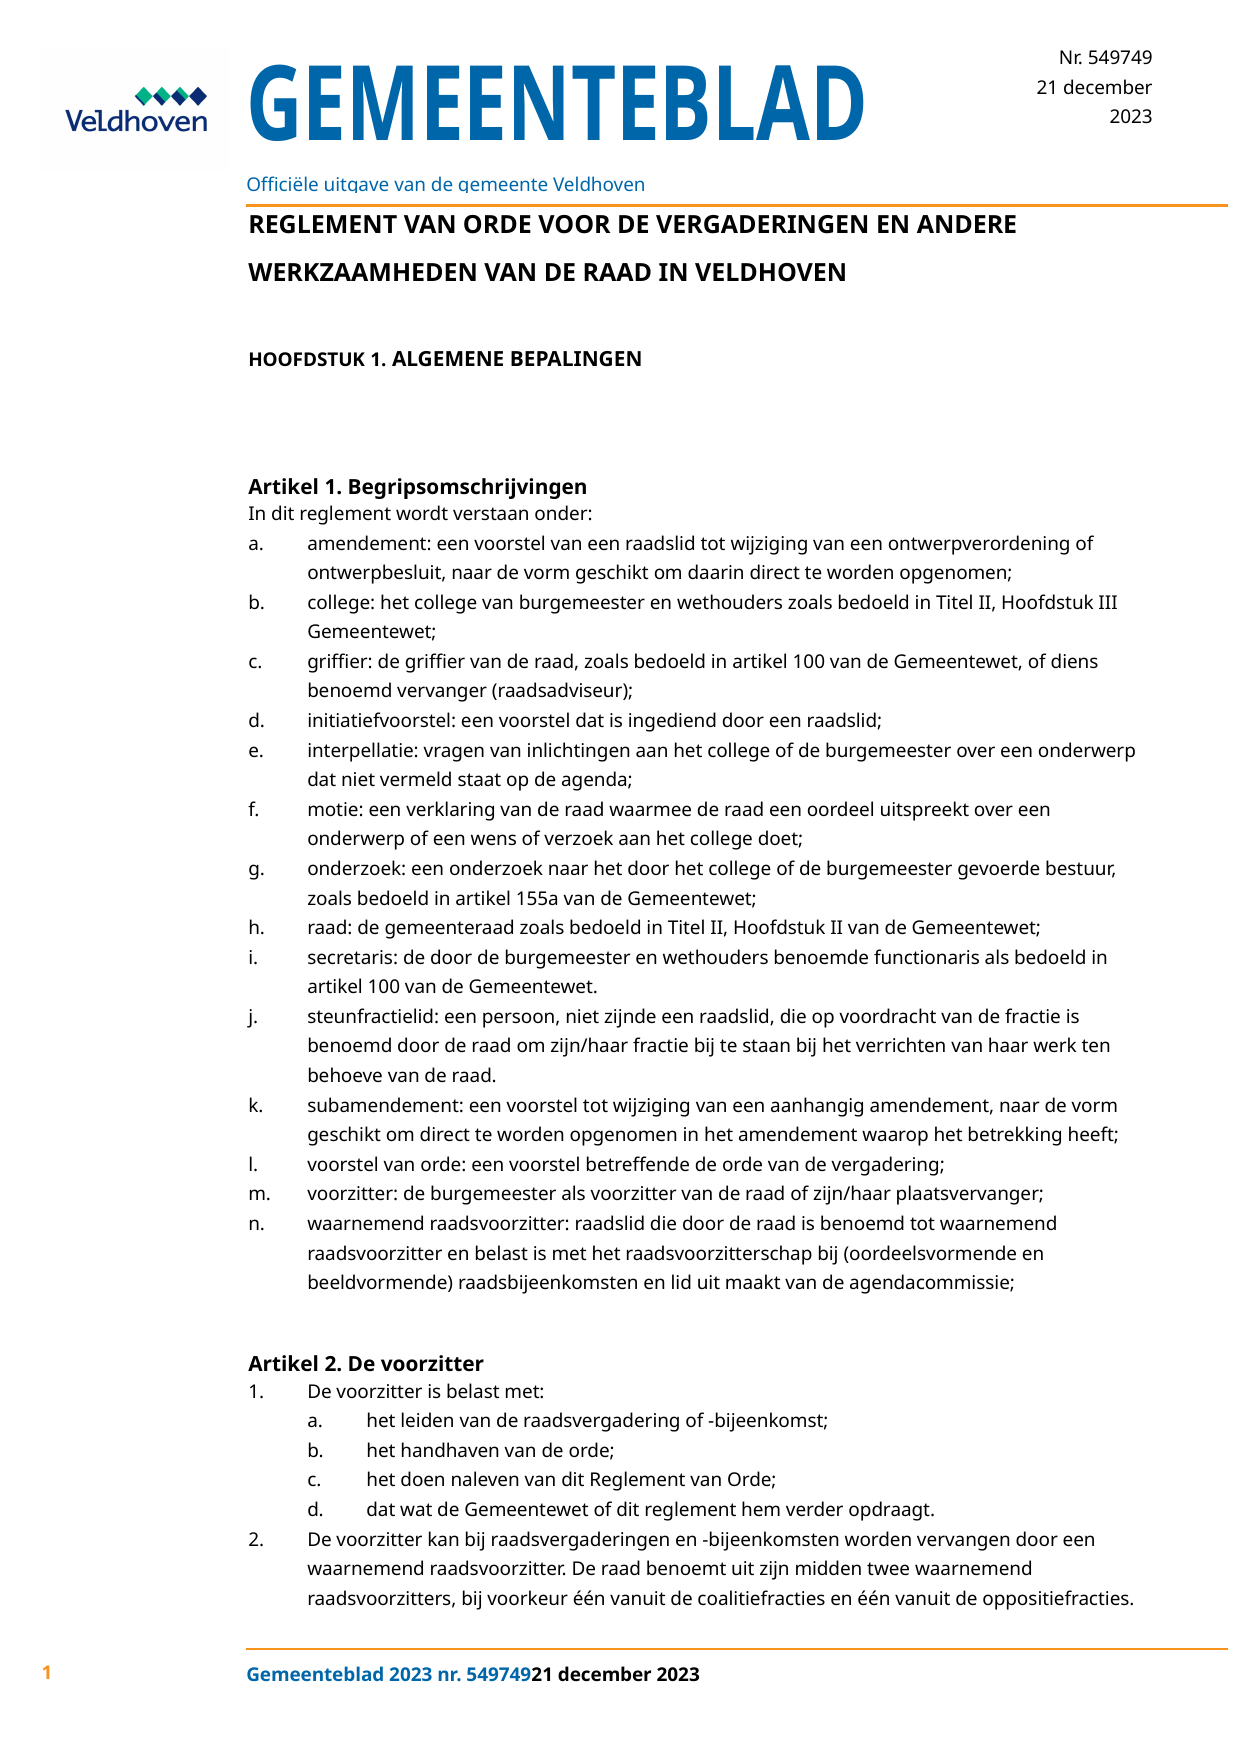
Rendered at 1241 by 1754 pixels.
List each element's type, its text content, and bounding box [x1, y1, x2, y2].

list De voorzitter is belast met: [248, 1378, 1152, 1403]
list voorstel van orde: een voorstel betreffende de orde van de vergadering; [248, 1151, 1152, 1177]
text REGLEMENT VAN ORDE VOOR DE VERGADERINGEN EN ANDERE WERKZAAMHEDEN VAN DE RAAD IN VELDHOVEN [248, 207, 1152, 288]
list De voorzitter kan bij raadsvergaderingen en -bijeenkomsten worden vervangen door een waarnemend raadsvoorzitter. De raad benoemt uit zijn midden twee waarnemend raadsvoorzitters, bij voorkeur één vanuit de coalitiefracties en één vanuit de oppositiefracties. [248, 1526, 1152, 1611]
list motie: een verklaring van de raad waarmee de raad een oordeel uitspreekt over een onderwerp of een wens of verzoek aan het college doet; [248, 796, 1152, 851]
list amendement: een voorstel van een raadslid tot wijziging van een ontwerpverordening of ontwerpbesluit, naar de vorm geschikt om daarin direct te worden opgenomen; [248, 530, 1152, 585]
list waarnemend raadsvoorzitter: raadslid die door de raad is benoemd tot waarnemend raadsvoorzitter en belast is met het raadsvoorzitterschap bij (oordeelsvormende en beeldvormende) raadsbijeenkomsten en lid uit maakt van de agendacommissie; [248, 1210, 1152, 1295]
list het leiden van de raadsvergadering of -bijeenkomst; [307, 1407, 1152, 1433]
text Artikel 1. Begripsomschrijvingen [248, 472, 1152, 500]
list dat wat de Gemeentewet of dit reglement hem verder opdraagt. [307, 1496, 1152, 1522]
list onderzoek: een onderzoek naar het door het college of de burgemeester gevoerde bestuur, zoals bedoeld in artikel 155a van de Gemeentewet; [248, 855, 1152, 911]
list secretaris: de door de burgemeester en wethouders benoemde functionaris als bedoeld in artikel 100 van de Gemeentewet. [248, 944, 1152, 999]
list college: het college van burgemeester en wethouders zoals bedoeld in Titel II, Hoofdstuk III Gemeentewet; [248, 589, 1152, 644]
list griffier: de griffier van de raad, zoals bedoeld in artikel 100 van de Gemeentewet, of diens benoemd vervanger (raadsadviseur); [248, 648, 1152, 703]
list subamendement: een voorstel tot wijziging van een aanhangig amendement, naar de vorm geschikt om direct te worden opgenomen in het amendement waarop het betrekking heeft; [248, 1092, 1152, 1147]
text HOOFDSTUK 1. ALGEMENE BEPALINGEN [248, 344, 1152, 372]
list steunfractielid: een persoon, niet zijnde een raadslid, die op voordracht van de fractie is benoemd door de raad om zijn/haar fractie bij te staan bij het verrichten van haar werk ten behoeve van de raad. [248, 1003, 1152, 1088]
list voorzitter: de burgemeester als voorzitter van de raad of zijn/haar plaatsvervanger; [248, 1181, 1152, 1206]
list initiatiefvoorstel: een voorstel dat is ingediend door een raadslid; [248, 707, 1152, 733]
picture [41, 47, 231, 172]
text Artikel 2. De voorzitter [248, 1349, 1152, 1378]
list het handhaven van de orde; [307, 1437, 1152, 1463]
list het doen naleven van dit Reglement van Orde; [307, 1467, 1152, 1492]
list interpellatie: vragen van inlichtingen aan het college of de burgemeester over een onderwerp dat niet vermeld staat op de agenda; [248, 737, 1152, 792]
list raad: de gemeenteraad zoals bedoeld in Titel II, Hoofdstuk II van de Gemeentewet; [248, 914, 1152, 940]
text In dit reglement wordt verstaan onder: [248, 500, 1152, 526]
